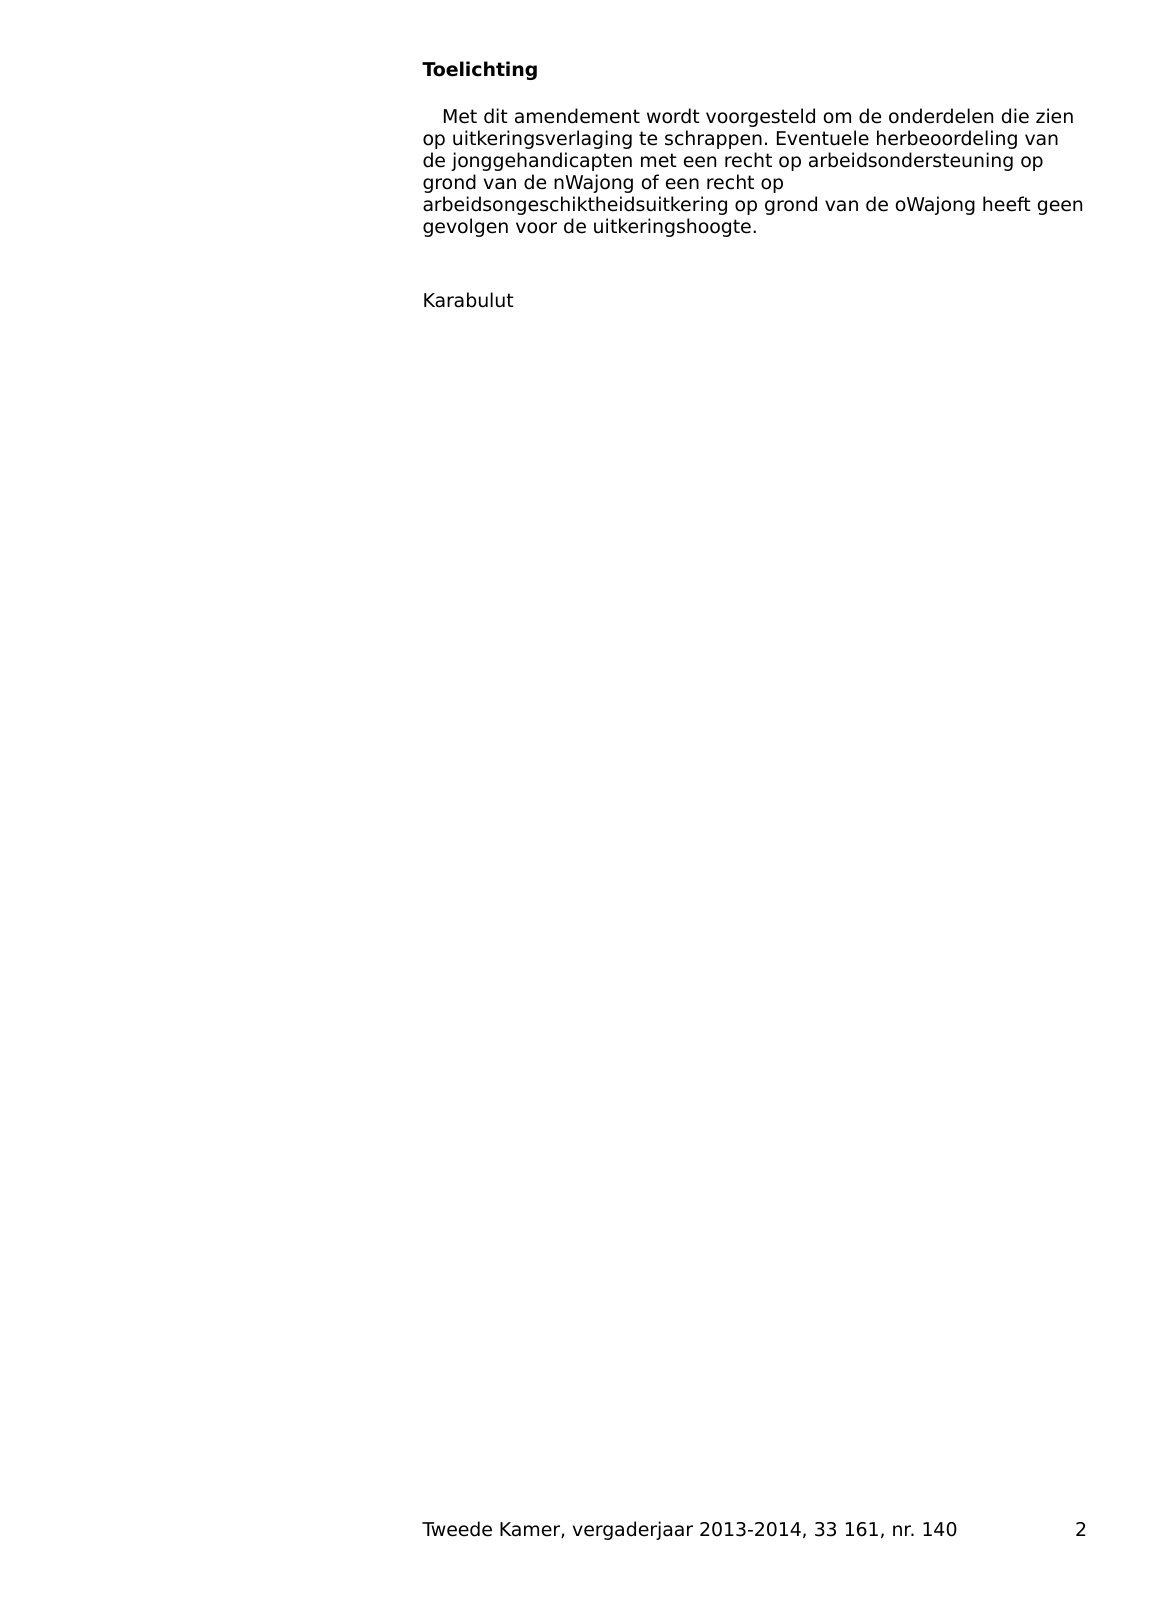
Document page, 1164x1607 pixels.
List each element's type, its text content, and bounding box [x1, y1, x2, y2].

text Karabulut [422, 268, 1087, 312]
text Met dit amendement wordt voorgesteld om de onderdelen die zien op uitkeringsverlaging te schrappen. Eventuele herbeoordeling van de jonggehandicapten met een recht op arbeidsondersteuning op grond van de nWajong of een recht op arbeidsongeschiktheidsuitkering op grond van de oWajong heeft geen gevolgen voor de uitkeringshoogte. [422, 106, 1087, 238]
subtitle Toelichting [422, 59, 1087, 81]
